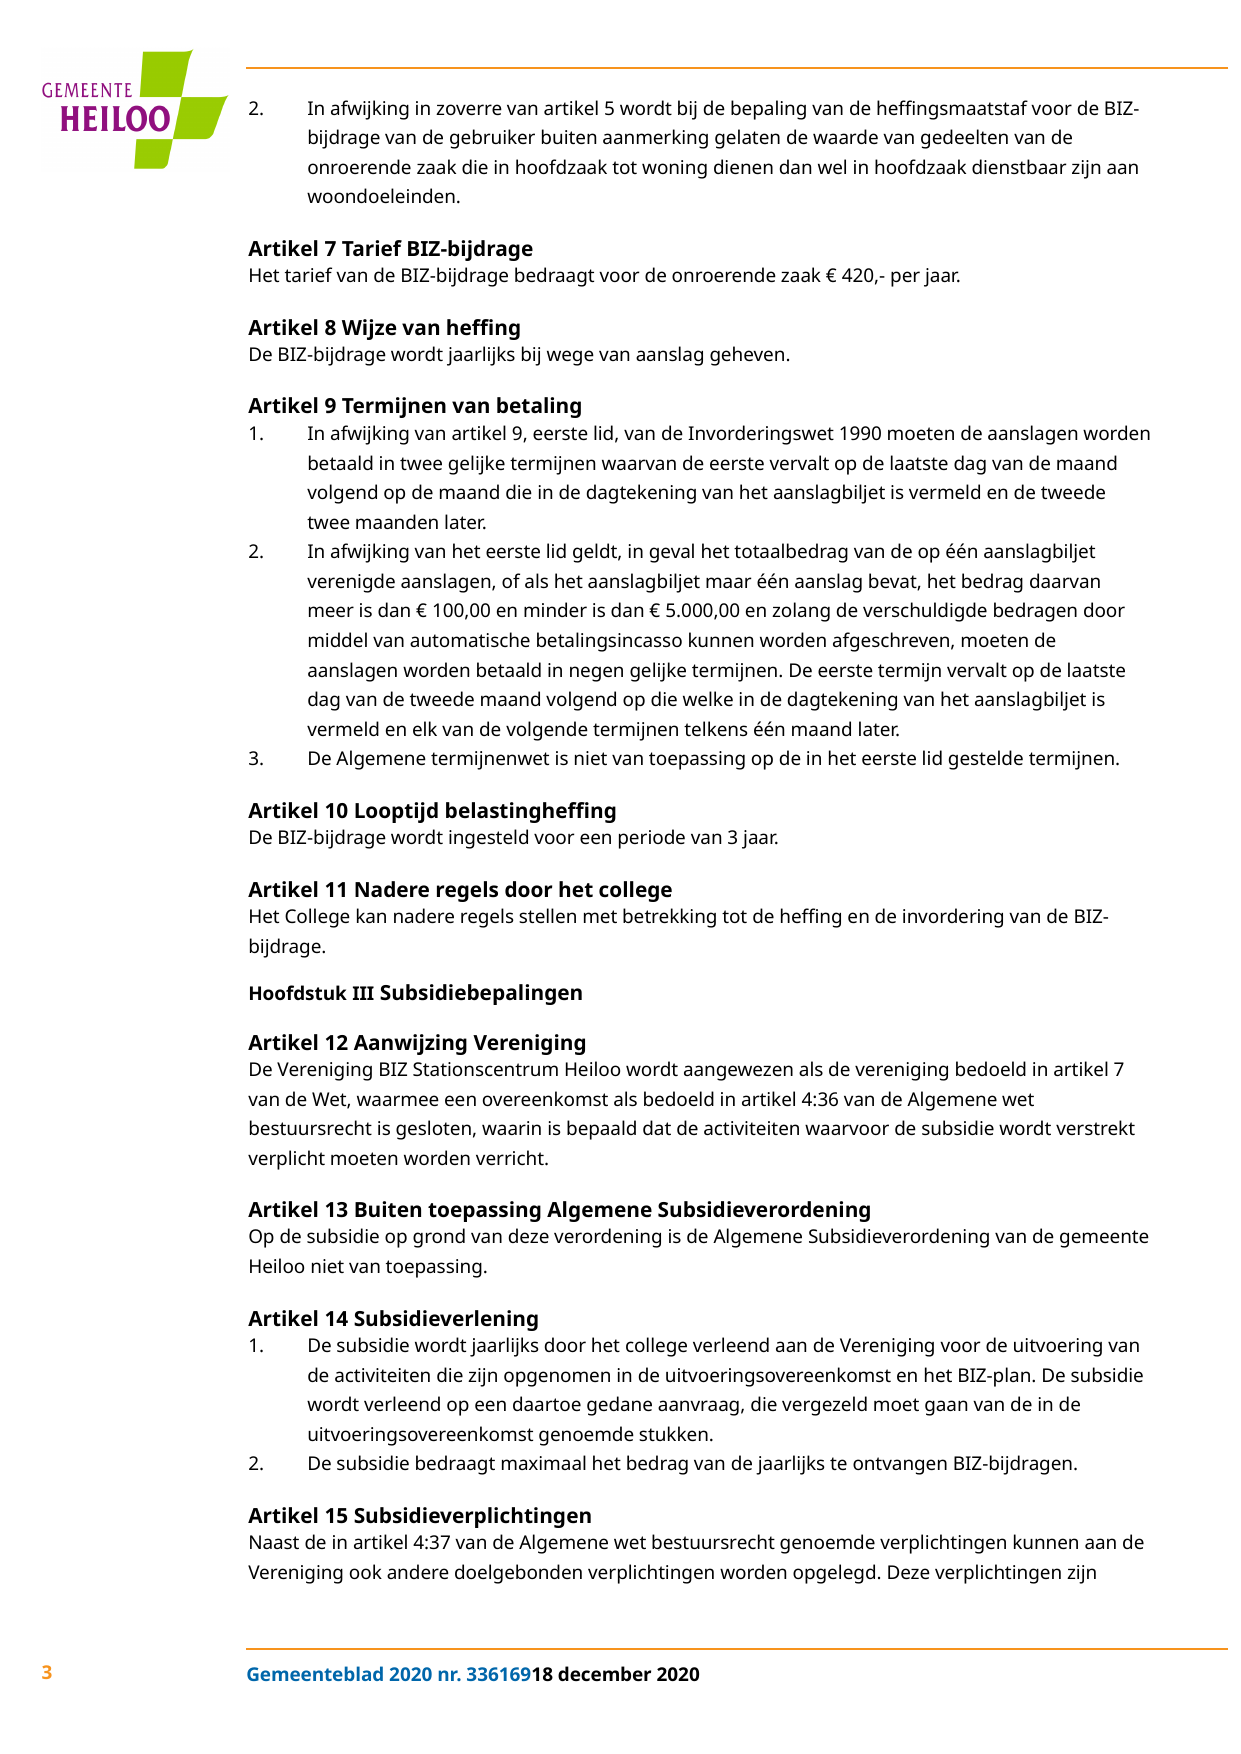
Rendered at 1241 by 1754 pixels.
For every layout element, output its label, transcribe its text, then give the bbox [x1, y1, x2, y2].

list In afwijking van het eerste lid geldt, in geval het totaalbedrag van de op één aanslagbiljet verenigde aanslagen, of als het aanslagbiljet maar één aanslag bevat, het bedrag daarvan meer is dan € 100,00 en minder is dan € 5.000,00 en zolang de verschuldigde bedragen door middel van automatische betalingsincasso kunnen worden afgeschreven, moeten de aanslagen worden betaald in negen gelijke termijnen. De eerste termijn vervalt op de laatste dag van de tweede maand volgend op die welke in de dagtekening van het aanslagbiljet is vermeld en elk van de volgende termijnen telkens één maand later. [248, 538, 1152, 742]
text De Vereniging BIZ Stationscentrum Heiloo wordt aangewezen als de vereniging bedoeld in artikel 7 van de Wet, waarmee een overeenkomst als bedoeld in artikel 4:36 van de Algemene wet bestuursrecht is gesloten, waarin is bepaald dat de activiteiten waarvoor de subsidie wordt verstrekt verplicht moeten worden verricht. [248, 1056, 1152, 1171]
text Artikel 11 Nadere regels door het college [248, 875, 1152, 903]
list De subsidie bedraagt maximaal het bedrag van de jaarlijks te ontvangen BIZ-bijdragen. [248, 1451, 1152, 1476]
text Artikel 12 Aanwijzing Vereniging [248, 1028, 1152, 1056]
text Artikel 14 Subsidieverlening [248, 1304, 1152, 1332]
text Het tarief van de BIZ-bijdrage bedraagt voor de onroerende zaak € 420,- per jaar. [248, 262, 1152, 288]
text Artikel 8 Wijze van heffing [248, 313, 1152, 341]
text Artikel 13 Buiten toepassing Algemene Subsidieverordening [248, 1195, 1152, 1224]
list De Algemene termijnenwet is niet van toepassing op de in het eerste lid gestelde termijnen. [248, 746, 1152, 771]
text De BIZ-bijdrage wordt ingesteld voor een periode van 3 jaar. [248, 824, 1152, 850]
list In afwijking in zoverre van artikel 5 wordt bij de bepaling van de heffingsmaatstaf voor de BIZ-bijdrage van de gebruiker buiten aanmerking gelaten de waarde van gedeelten van de onroerende zaak die in hoofdzaak tot woning dienen dan wel in hoofdzaak dienstbaar zijn aan woondoeleinden. [248, 95, 1152, 209]
list In afwijking van artikel 9, eerste lid, van de Invorderingswet 1990 moeten de aanslagen worden betaald in twee gelijke termijnen waarvan de eerste vervalt op de laatste dag van de maand volgend op de maand die in de dagtekening van het aanslagbiljet is vermeld en de tweede twee maanden later. [248, 420, 1152, 534]
text Op de subsidie op grond van deze verordening is de Algemene Subsidieverordening van de gemeente Heiloo niet van toepassing. [248, 1224, 1152, 1279]
text Hoofdstuk III Subsidiebepalingen [248, 978, 1152, 1007]
text Naast de in artikel 4:37 van de Algemene wet bestuursrecht genoemde verplichtingen kunnen aan de Vereniging ook andere doelgebonden verplichtingen worden opgelegd. Deze verplichtingen zijn [248, 1529, 1152, 1585]
text Artikel 7 Tarief BIZ-bijdrage [248, 234, 1152, 262]
text Artikel 15 Subsidieverplichtingen [248, 1501, 1152, 1529]
text De BIZ-bijdrage wordt jaarlijks bij wege van aanslag geheven. [248, 341, 1152, 367]
text Artikel 10 Looptijd belastingheffing [248, 796, 1152, 824]
list De subsidie wordt jaarlijks door het college verleend aan de Vereniging voor de uitvoering van de activiteiten die zijn opgenomen in de uitvoeringsovereenkomst en het BIZ-plan. De subsidie wordt verleend op een daartoe gedane aanvraag, die vergezeld moet gaan van de in de uitvoeringsovereenkomst genoemde stukken. [248, 1332, 1152, 1447]
text Het College kan nadere regels stellen met betrekking tot de heffing en de invordering van de BIZ-bijdrage. [248, 903, 1152, 958]
text Artikel 9 Termijnen van betaling [248, 392, 1152, 420]
picture [41, 47, 231, 172]
